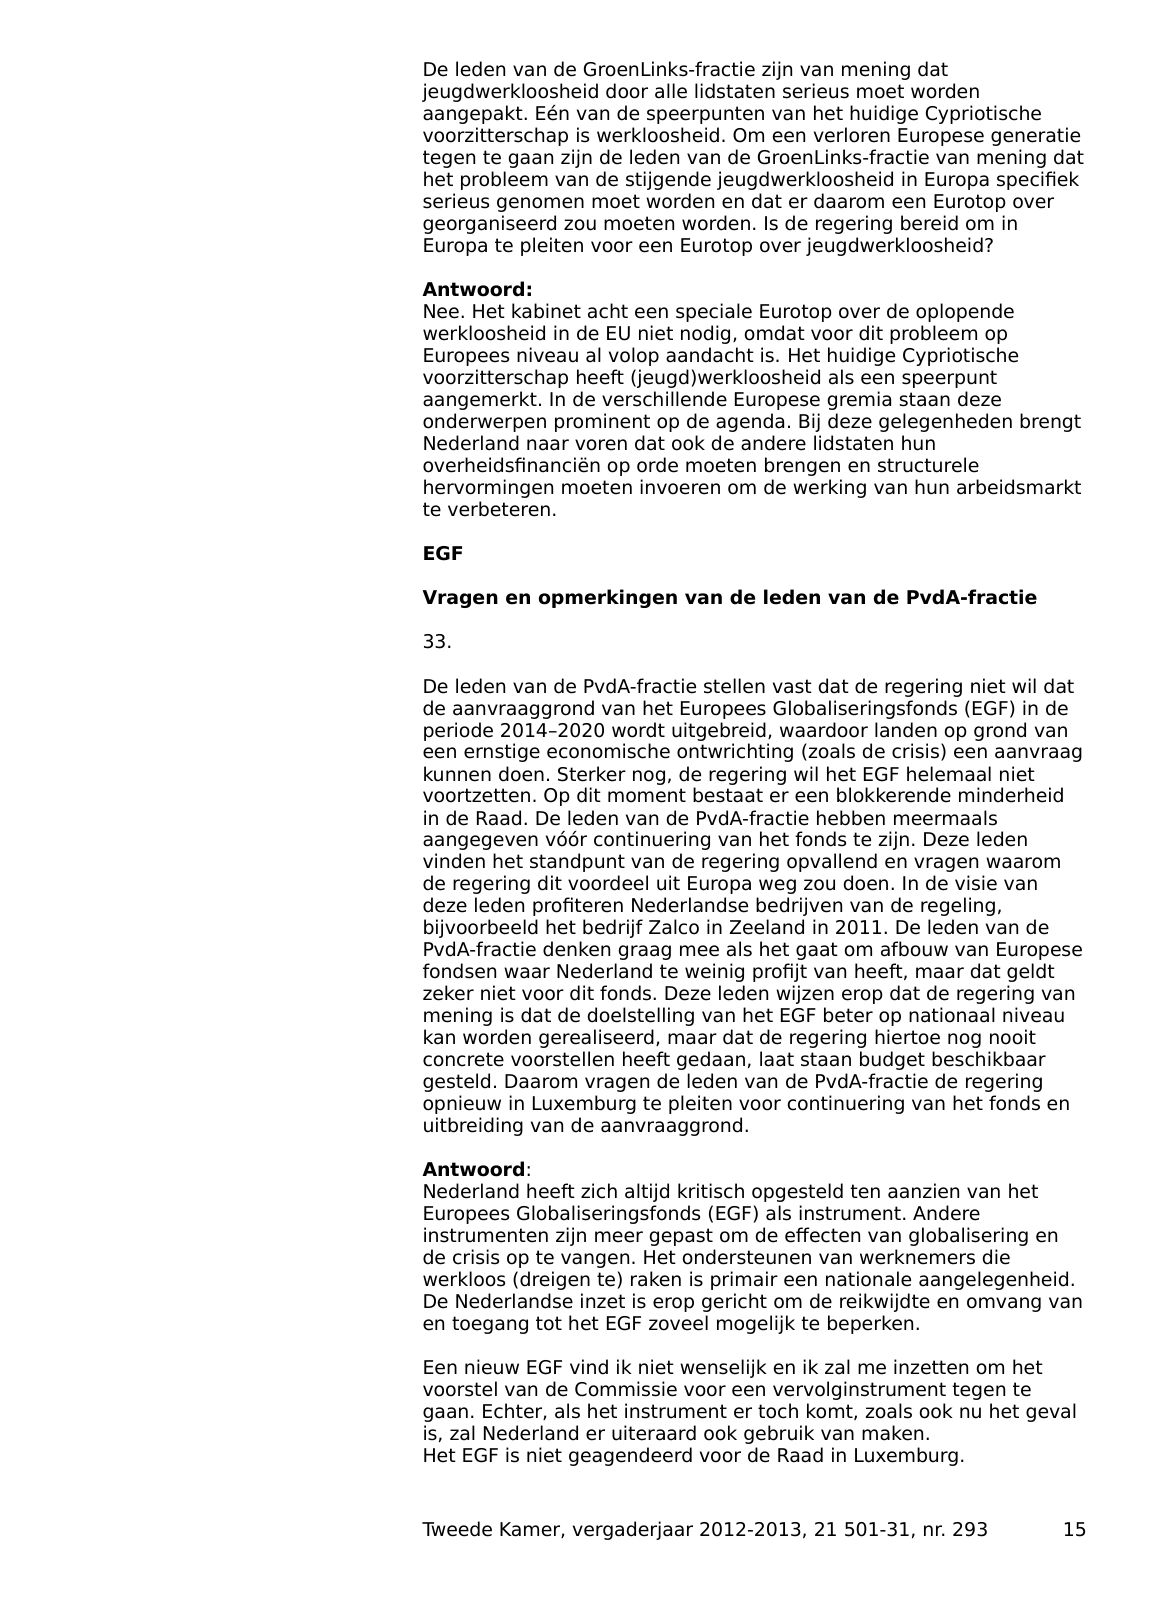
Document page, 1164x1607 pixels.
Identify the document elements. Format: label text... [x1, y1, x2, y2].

subtitle Vragen en opmerkingen van de leden van de PvdA-fractie [422, 587, 1087, 609]
text 33. [422, 631, 1087, 653]
text Nederland heeft zich altijd kritisch opgesteld ten aanzien van het Europees Globaliseringsfonds (EGF) als instrument. Andere instrumenten zijn meer gepast om de effecten van globalisering en de crisis op te vangen. Het ondersteunen van werknemers die werkloos (dreigen te) raken is primair een nationale aangelegenheid. De Nederlandse inzet is erop gericht om de reikwijdte en omvang van en toegang tot het EGF zoveel mogelijk te beperken. [422, 1181, 1087, 1335]
text Antwoord: [422, 1159, 1087, 1181]
subtitle EGF [422, 543, 1087, 565]
text De leden van de PvdA-fractie stellen vast dat de regering niet wil dat de aanvraaggrond van het Europees Globaliseringsfonds (EGF) in de periode 2014–2020 wordt uitgebreid, waardoor landen op grond van een ernstige economische ontwrichting (zoals de crisis) een aanvraag kunnen doen. Sterker nog, de regering wil het EGF helemaal niet voortzetten. Op dit moment bestaat er een blokkerende minderheid in de Raad. De leden van de PvdA-fractie hebben meermaals aangegeven vóór continuering van het fonds te zijn. Deze leden vinden het standpunt van de regering opvallend en vragen waarom de regering dit voordeel uit Europa weg zou doen. In de visie van deze leden profiteren Nederlandse bedrijven van de regeling, bijvoorbeeld het bedrijf Zalco in Zeeland in 2011. De leden van de PvdA-fractie denken graag mee als het gaat om afbouw van Europese fondsen waar Nederland te weinig profijt van heeft, maar dat geldt zeker niet voor dit fonds. Deze leden wijzen erop dat de regering van mening is dat de doelstelling van het EGF beter op nationaal niveau kan worden gerealiseerd, maar dat de regering hiertoe nog nooit concrete voorstellen heeft gedaan, laat staan budget beschikbaar gesteld. Daarom vragen de leden van de PvdA-fractie de regering opnieuw in Luxemburg te pleiten voor continuering van het fonds en uitbreiding van de aanvraaggrond. [422, 676, 1087, 1137]
text Nee. Het kabinet acht een speciale Eurotop over de oplopende werkloosheid in de EU niet nodig, omdat voor dit probleem op Europees niveau al volop aandacht is. Het huidige Cypriotische voorzitterschap heeft (jeugd)werkloosheid als een speerpunt aangemerkt. In de verschillende Europese gremia staan deze onderwerpen prominent op de agenda. Bij deze gelegenheden brengt Nederland naar voren dat ook de andere lidstaten hun overheidsfinanciën op orde moeten brengen en structurele hervormingen moeten invoeren om de werking van hun arbeidsmarkt te verbeteren. [422, 301, 1087, 521]
text Antwoord: [422, 279, 1087, 301]
text Een nieuw EGF vind ik niet wenselijk en ik zal me inzetten om het voorstel van de Commissie voor een vervolginstrument tegen te gaan. Echter, als het instrument er toch komt, zoals ook nu het geval is, zal Nederland er uiteraard ook gebruik van maken. [422, 1357, 1087, 1445]
text Het EGF is niet geagendeerd voor de Raad in Luxemburg. [422, 1445, 1087, 1467]
text De leden van de GroenLinks-fractie zijn van mening dat jeugdwerkloosheid door alle lidstaten serieus moet worden aangepakt. Eén van de speerpunten van het huidige Cypriotische voorzitterschap is werkloosheid. Om een verloren Europese generatie tegen te gaan zijn de leden van de GroenLinks-fractie van mening dat het probleem van de stijgende jeugdwerkloosheid in Europa specifiek serieus genomen moet worden en dat er daarom een Eurotop over georganiseerd zou moeten worden. Is de regering bereid om in Europa te pleiten voor een Eurotop over jeugdwerkloosheid? [422, 59, 1087, 257]
